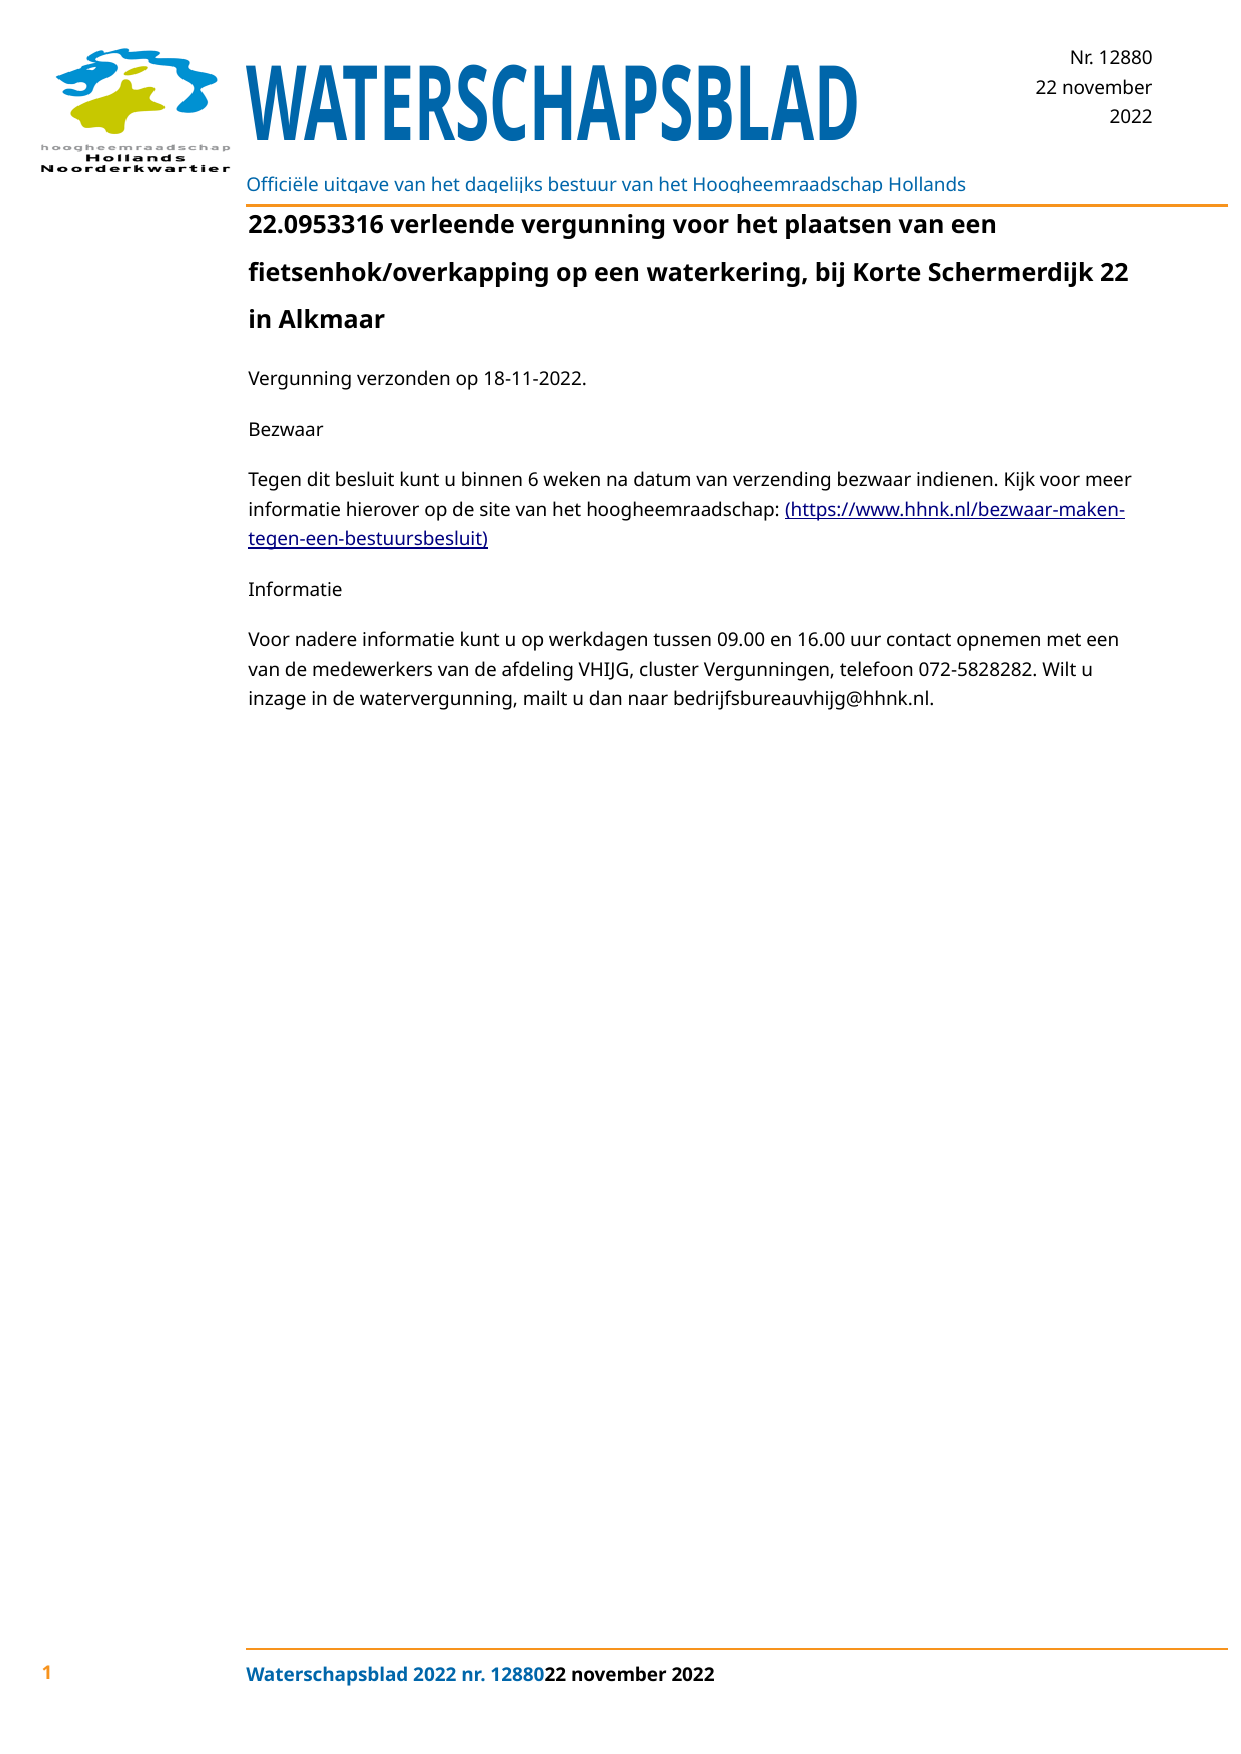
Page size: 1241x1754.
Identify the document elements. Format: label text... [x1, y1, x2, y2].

text Voor nadere informatie kunt u op werkdagen tussen 09.00 en 16.00 uur contact opnemen met een van de medewerkers van de afdeling VHIJG, cluster Vergunningen, telefoon 072-5828282. Wilt u inzage in de watervergunning, mailt u dan naar bedrijfsbureauvhijg@hhnk.nl. [248, 626, 1152, 711]
text Informatie [248, 576, 1152, 602]
picture [41, 47, 231, 172]
text Vergunning verzonden op 18-11-2022. [248, 366, 1152, 391]
text 22.0953316 verleende vergunning voor het plaatsen van een fietsenhok/overkapping op een waterkering, bij Korte Schermerdijk 22 in Alkmaar [248, 207, 1152, 336]
text Tegen dit besluit kunt u binnen 6 weken na datum van verzending bezwaar indienen. Kijk voor meer informatie hierover op de site van het hoogheemraadschap: (https://www.hhnk.nl/bezwaar-maken-tegen-een-bestuursbesluit) [248, 466, 1152, 551]
text Bezwaar [248, 416, 1152, 442]
